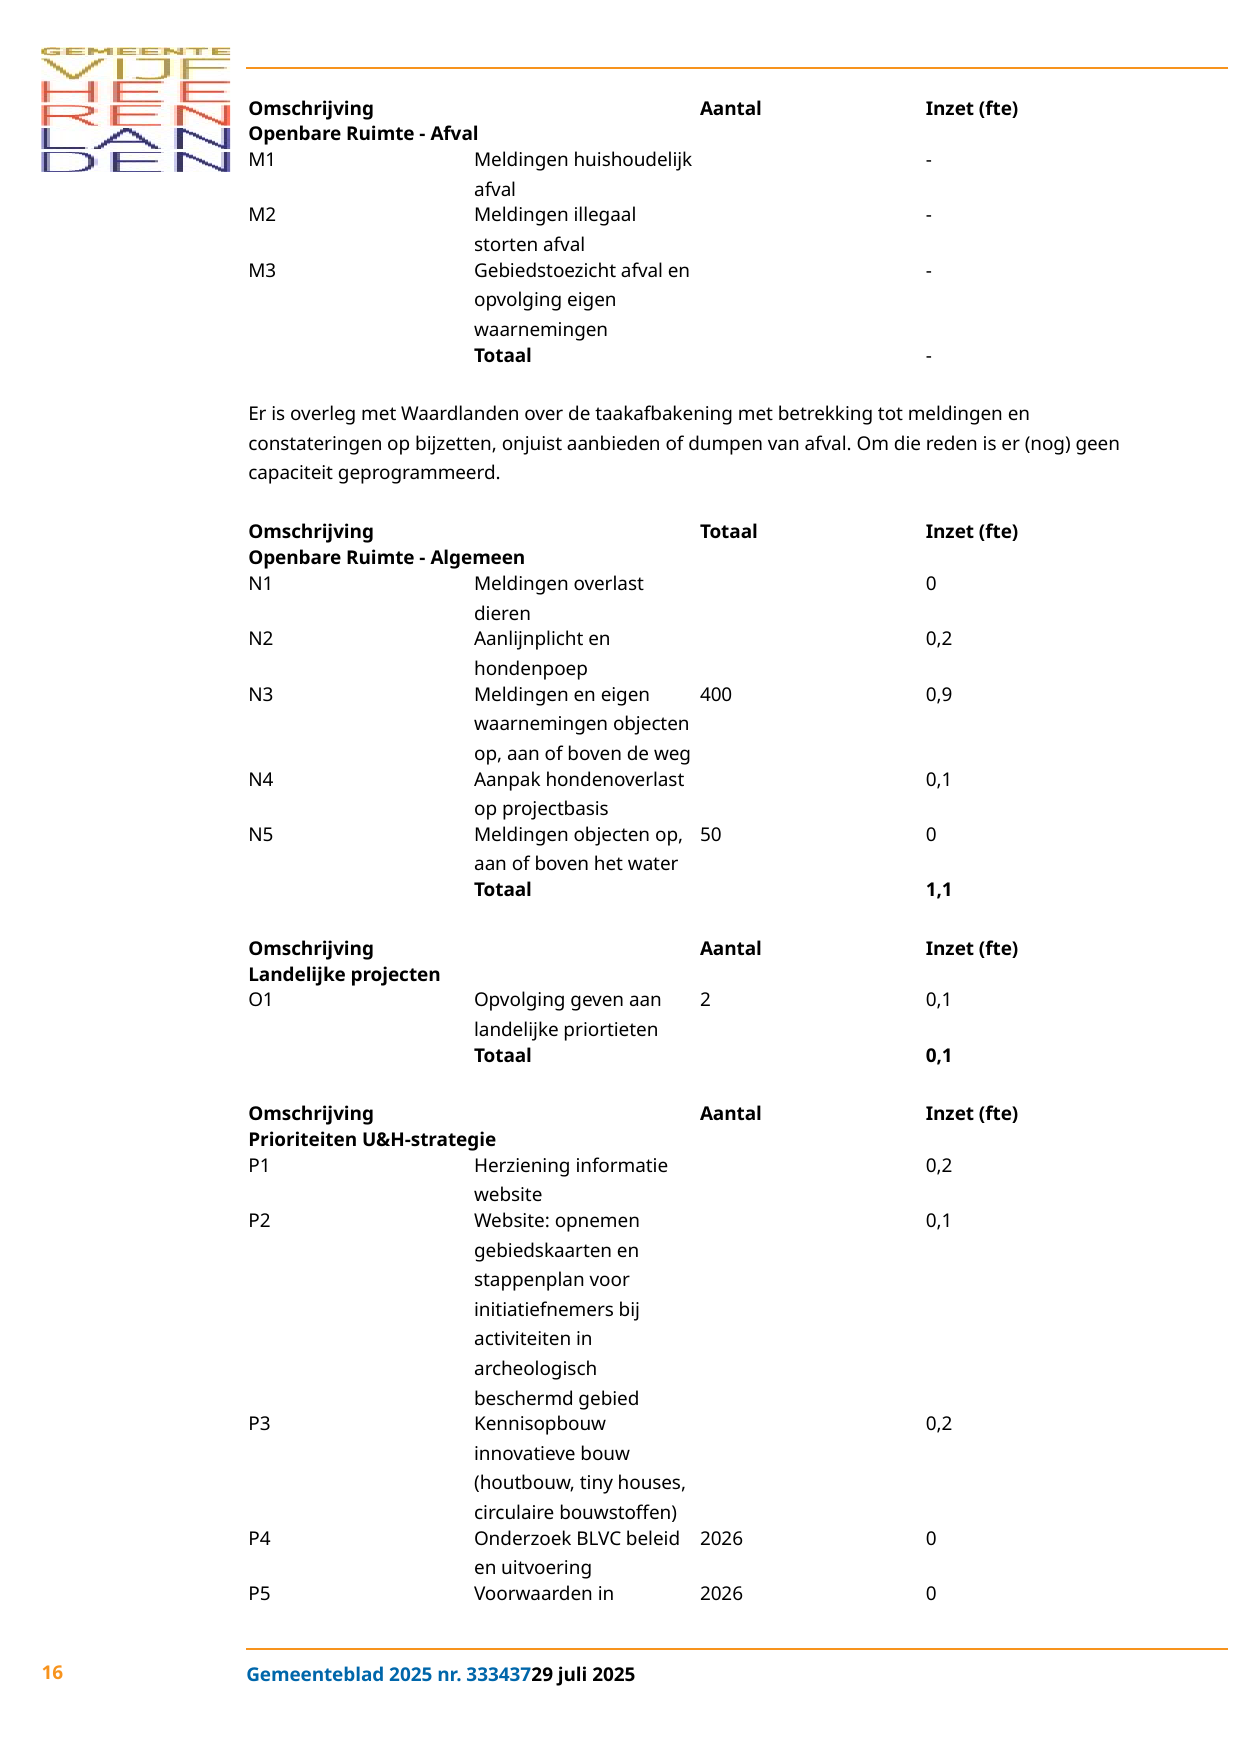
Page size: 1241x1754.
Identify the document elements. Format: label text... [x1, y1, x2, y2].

table_header Inzet (fte) [926, 1100, 1152, 1126]
table_cell [700, 1152, 926, 1207]
table_cell - [926, 146, 1152, 202]
table_cell 0,1 [926, 1042, 1152, 1067]
table_cell 400 [700, 681, 926, 766]
table_cell 0 [926, 1525, 1152, 1580]
table_cell Meldingen objecten op, aan of boven het water [474, 821, 700, 876]
table_cell 50 [700, 821, 926, 876]
table_cell M1 [248, 146, 474, 202]
table_cell Website: opnemen gebiedskaarten en stappenplan voor initiatiefnemers bij activiteiten in archeologisch beschermd gebied [474, 1207, 700, 1410]
table_cell Landelijke projecten [248, 961, 926, 986]
table_cell Openbare Ruimte - Algemeen [248, 545, 926, 570]
table_cell Voorwaarden in [474, 1580, 700, 1606]
table_cell 0,2 [926, 626, 1152, 681]
table_header Inzet (fte) [926, 95, 1152, 121]
table_cell [926, 545, 1152, 570]
table_cell [248, 342, 474, 367]
table_header Inzet (fte) [926, 519, 1152, 544]
table_cell 0,2 [926, 1410, 1152, 1525]
table_cell Openbare Ruimte - Afval [248, 121, 926, 146]
picture [41, 47, 231, 172]
table_cell Kennisopbouw innovatieve bouw (houtbouw, tiny houses, circulaire bouwstoffen) [474, 1410, 700, 1525]
table_cell N3 [248, 681, 474, 766]
table_cell 2026 [700, 1580, 926, 1606]
table_header Omschrijving [248, 95, 700, 121]
table_cell [700, 146, 926, 202]
table_cell [700, 626, 926, 681]
table_cell 0 [926, 1580, 1152, 1606]
table_cell 0,2 [926, 1152, 1152, 1207]
table_cell [248, 1042, 474, 1067]
table_cell Meldingen illegaal storten afval [474, 202, 700, 257]
table_cell Opvolging geven aan landelijke priortieten [474, 986, 700, 1042]
table_cell [926, 121, 1152, 146]
table_header Inzet (fte) [926, 935, 1152, 961]
table_cell M2 [248, 202, 474, 257]
table_cell [700, 1410, 926, 1525]
table_cell 0,1 [926, 986, 1152, 1042]
table_cell 0 [926, 570, 1152, 626]
table_cell Gebiedstoezicht afval en opvolging eigen waarnemingen [474, 257, 700, 342]
table_header Omschrijving [248, 1100, 700, 1126]
table_cell O1 [248, 986, 474, 1042]
table_cell Herziening informatie website [474, 1152, 700, 1207]
table_cell - [926, 257, 1152, 342]
table_cell Totaal [474, 876, 926, 902]
table_cell N5 [248, 821, 474, 876]
table_cell [700, 257, 926, 342]
table_cell N2 [248, 626, 474, 681]
table_header Aantal [700, 1100, 926, 1126]
text Er is overleg met Waardlanden over de taakafbakening met betrekking tot meldingen en constateringen op bijzetten, onjuist aanbieden of dumpen van afval. Om die reden is er (nog) geen capaciteit geprogrammeerd. [248, 400, 1152, 485]
table_cell P2 [248, 1207, 474, 1410]
table_cell Totaal [474, 342, 926, 367]
table_cell [248, 876, 474, 902]
table_cell - [926, 202, 1152, 257]
table_cell 1,1 [926, 876, 1152, 902]
table_cell [700, 766, 926, 821]
table_cell Aanpak hondenoverlast op projectbasis [474, 766, 700, 821]
table_cell N4 [248, 766, 474, 821]
table_cell 0 [926, 821, 1152, 876]
table_header Omschrijving [248, 519, 700, 544]
table_cell 0,1 [926, 766, 1152, 821]
table_cell 2 [700, 986, 926, 1042]
table_cell Meldingen en eigen waarnemingen objecten op, aan of boven de weg [474, 681, 700, 766]
table_cell [926, 961, 1152, 986]
table_cell P3 [248, 1410, 474, 1525]
table_cell Totaal [474, 1042, 926, 1067]
table_header Aantal [700, 935, 926, 961]
table_cell [700, 570, 926, 626]
table_cell Onderzoek BLVC beleid en uitvoering [474, 1525, 700, 1580]
table_cell 2026 [700, 1525, 926, 1580]
table_cell Prioriteiten U&H-strategie [248, 1126, 926, 1152]
table_cell 0,1 [926, 1207, 1152, 1410]
table_cell Aanlijnplicht en hondenpoep [474, 626, 700, 681]
table_cell [926, 1126, 1152, 1152]
table_cell P1 [248, 1152, 474, 1207]
table_header Totaal [700, 519, 926, 544]
table_cell Meldingen overlast dieren [474, 570, 700, 626]
table_cell M3 [248, 257, 474, 342]
table_cell - [926, 342, 1152, 367]
table_header Omschrijving [248, 935, 700, 961]
table_cell P5 [248, 1580, 474, 1606]
table_cell 0,9 [926, 681, 1152, 766]
table_cell P4 [248, 1525, 474, 1580]
table_cell Meldingen huishoudelijk afval [474, 146, 700, 202]
table_cell [700, 1207, 926, 1410]
table_header Aantal [700, 95, 926, 121]
table_cell [700, 202, 926, 257]
table_cell N1 [248, 570, 474, 626]
